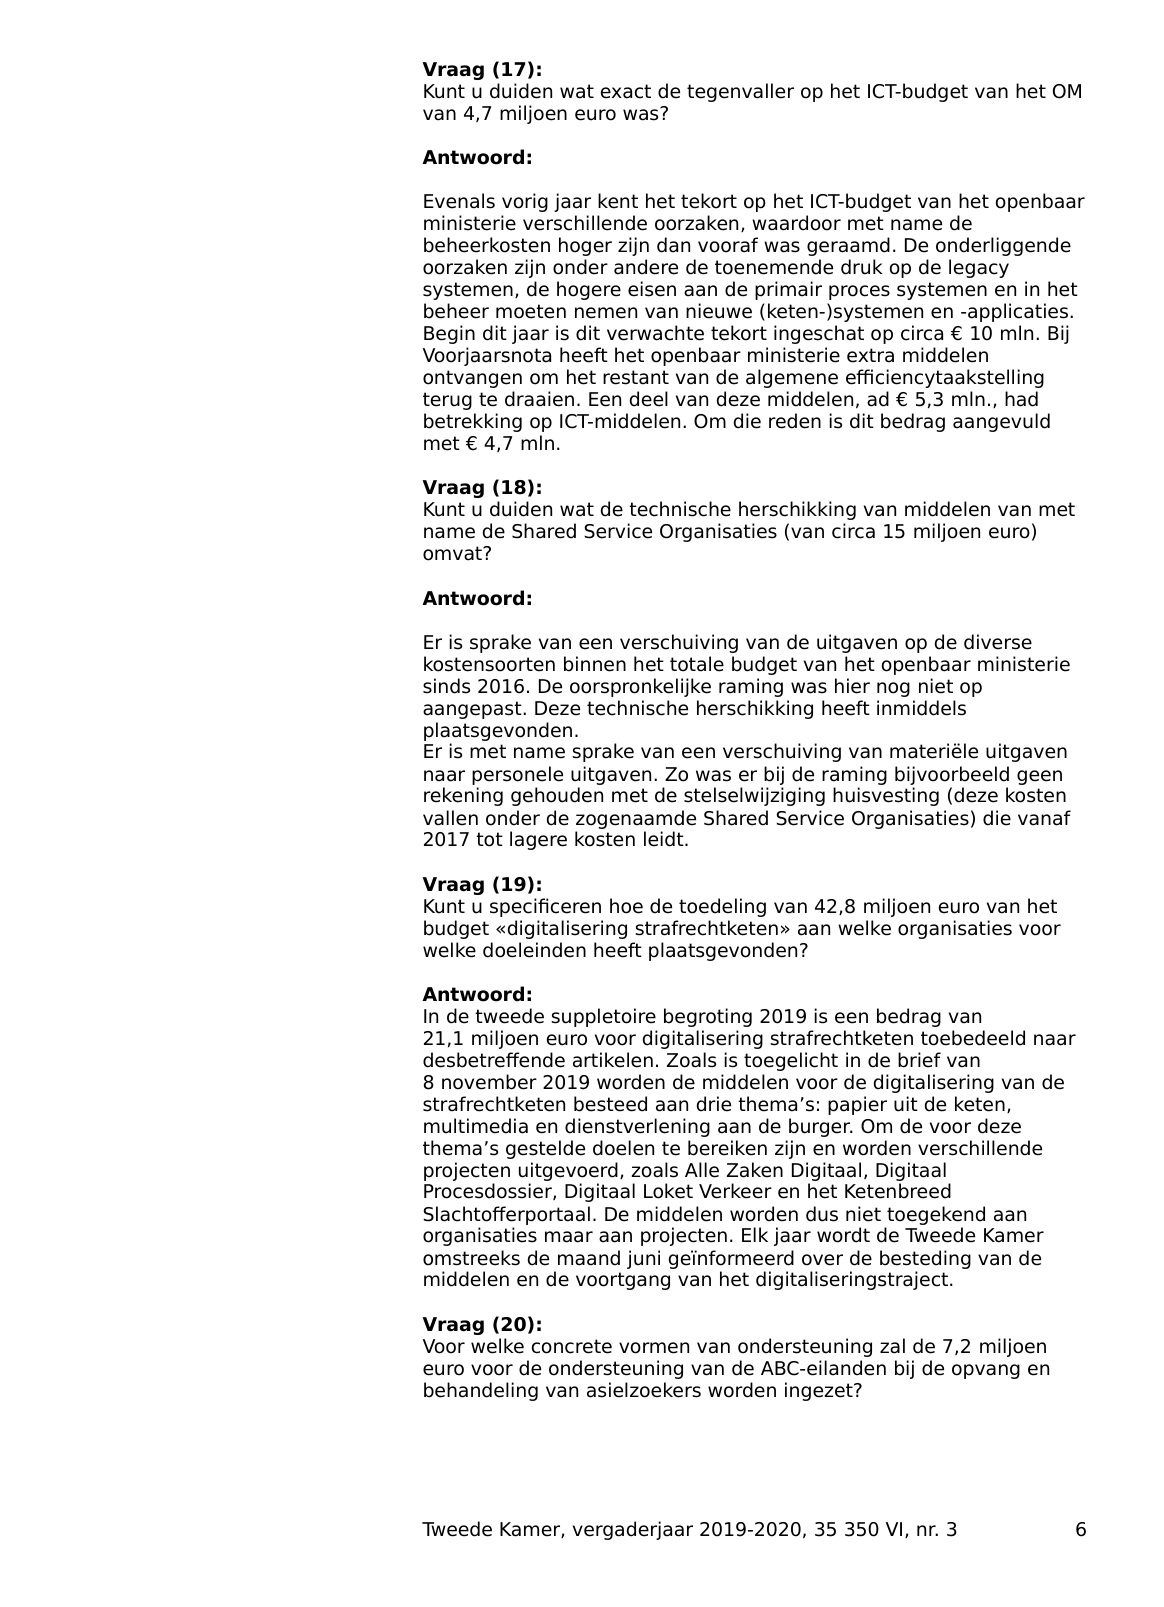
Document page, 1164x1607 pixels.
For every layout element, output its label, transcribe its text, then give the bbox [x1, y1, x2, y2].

text Voor welke concrete vormen van ondersteuning zal de 7,2 miljoen euro voor de ondersteuning van de ABC-eilanden bij de opvang en behandeling van asielzoekers worden ingezet? [422, 1336, 1087, 1401]
subtitle Antwoord: [422, 587, 1087, 609]
text Kunt u duiden wat exact de tegenvaller op het ICT-budget van het OM van 4,7 miljoen euro was? [422, 81, 1087, 125]
subtitle Vraag (20): [422, 1313, 1087, 1336]
subtitle Antwoord: [422, 984, 1087, 1006]
text Kunt u specificeren hoe de toedeling van 42,8 miljoen euro van het budget «digitalisering strafrechtketen» aan welke organisaties voor welke doeleinden heeft plaatsgevonden? [422, 896, 1087, 961]
text Begin dit jaar is dit verwachte tekort ingeschat op circa € 10 mln. Bij Voorjaarsnota heeft het openbaar ministerie extra middelen ontvangen om het restant van de algemene efficiencytaakstelling terug te draaien. Een deel van deze middelen, ad € 5,3 mln., had betrekking op ICT-middelen. Om die reden is dit bedrag aangevuld met € 4,7 mln. [422, 323, 1087, 455]
text Kunt u duiden wat de technische herschikking van middelen van met name de Shared Service Organisaties (van circa 15 miljoen euro) omvat? [422, 499, 1087, 565]
subtitle Vraag (18): [422, 477, 1087, 499]
text In de tweede suppletoire begroting 2019 is een bedrag van 21,1 miljoen euro voor digitalisering strafrechtketen toebedeeld naar desbetreffende artikelen. Zoals is toegelicht in de brief van 8 november 2019 worden de middelen voor de digitalisering van de strafrechtketen besteed aan drie thema’s: papier uit de keten, multimedia en dienstverlening aan de burger. Om de voor deze thema’s gestelde doelen te bereiken zijn en worden verschillende projecten uitgevoerd, zoals Alle Zaken Digitaal, Digitaal Procesdossier, Digitaal Loket Verkeer en het Ketenbreed Slachtofferportaal. De middelen worden dus niet toegekend aan organisaties maar aan projecten. Elk jaar wordt de Tweede Kamer omstreeks de maand juni geïnformeerd over de besteding van de middelen en de voortgang van het digitaliseringstraject. [422, 1006, 1087, 1291]
text Er is sprake van een verschuiving van de uitgaven op de diverse kostensoorten binnen het totale budget van het openbaar ministerie sinds 2016. De oorspronkelijke raming was hier nog niet op aangepast. Deze technische herschikking heeft inmiddels plaatsgevonden. [422, 632, 1087, 741]
subtitle Vraag (19): [422, 873, 1087, 896]
text Er is met name sprake van een verschuiving van materiële uitgaven naar personele uitgaven. Zo was er bij de raming bijvoorbeeld geen rekening gehouden met de stelselwijziging huisvesting (deze kosten vallen onder de zogenaamde Shared Service Organisaties) die vanaf 2017 tot lagere kosten leidt. [422, 741, 1087, 851]
subtitle Vraag (17): [422, 59, 1087, 81]
text Evenals vorig jaar kent het tekort op het ICT-budget van het openbaar ministerie verschillende oorzaken, waardoor met name de beheerkosten hoger zijn dan vooraf was geraamd. De onderliggende oorzaken zijn onder andere de toenemende druk op de legacy systemen, de hogere eisen aan de primair proces systemen en in het beheer moeten nemen van nieuwe (keten-)systemen en -applicaties. [422, 191, 1087, 323]
subtitle Antwoord: [422, 147, 1087, 169]
